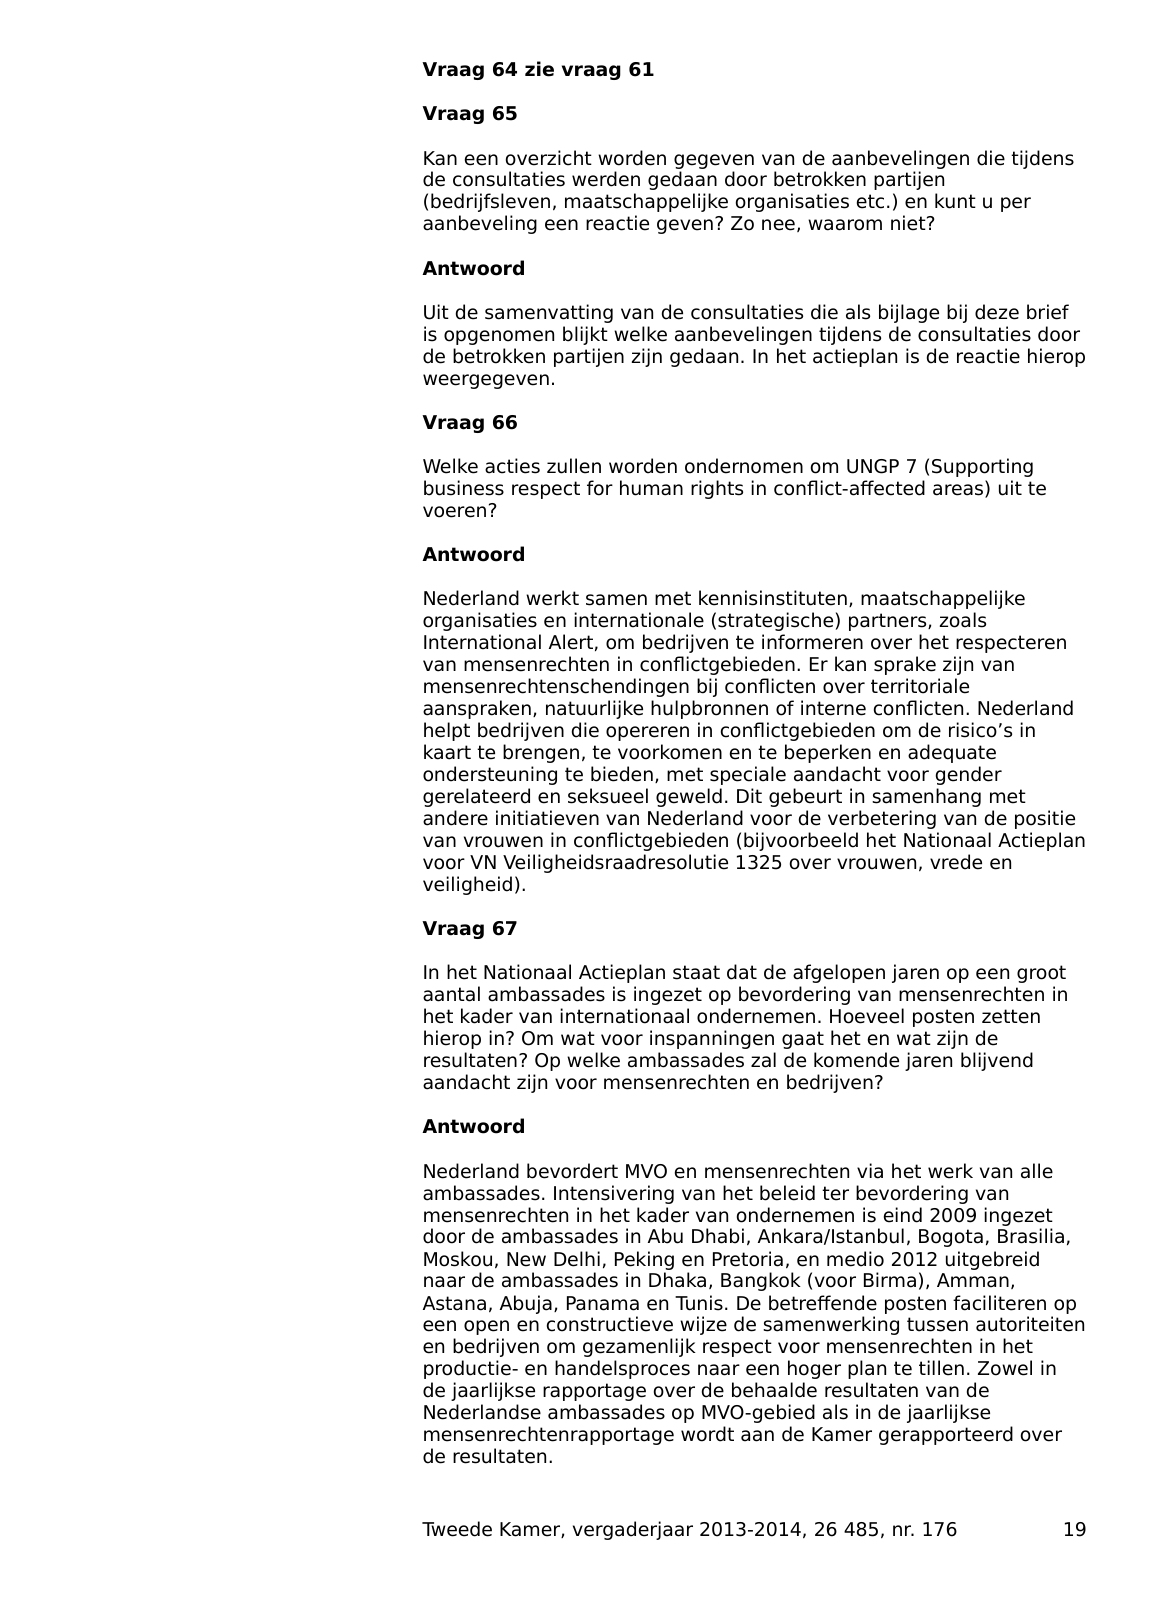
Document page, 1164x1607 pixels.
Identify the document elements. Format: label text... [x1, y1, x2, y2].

text In het Nationaal Actieplan staat dat de afgelopen jaren op een groot aantal ambassades is ingezet op bevordering van mensenrechten in het kader van internationaal ondernemen. Hoeveel posten zetten hierop in? Om wat voor inspanningen gaat het en wat zijn de resultaten? Op welke ambassades zal de komende jaren blijvend aandacht zijn voor mensenrechten en bedrijven? [422, 962, 1087, 1094]
text Uit de samenvatting van de consultaties die als bijlage bij deze brief is opgenomen blijkt welke aanbevelingen tijdens de consultaties door de betrokken partijen zijn gedaan. In het actieplan is de reactie hierop weergegeven. [422, 302, 1087, 389]
text Welke acties zullen worden ondernomen om UNGP 7 (Supporting business respect for human rights in conflict-affected areas) uit te voeren? [422, 456, 1087, 522]
subtitle Antwoord [422, 1116, 1087, 1138]
subtitle Vraag 64 zie vraag 61 [422, 59, 1087, 81]
subtitle Vraag 66 [422, 412, 1087, 434]
subtitle Vraag 67 [422, 918, 1087, 940]
subtitle Antwoord [422, 544, 1087, 566]
subtitle Antwoord [422, 257, 1087, 279]
text Kan een overzicht worden gegeven van de aanbevelingen die tijdens de consultaties werden gedaan door betrokken partijen (bedrijfsleven, maatschappelijke organisaties etc.) en kunt u per aanbeveling een reactie geven? Zo nee, waarom niet? [422, 147, 1087, 235]
text Nederland werkt samen met kennisinstituten, maatschappelijke organisaties en internationale (strategische) partners, zoals International Alert, om bedrijven te informeren over het respecteren van mensenrechten in conflictgebieden. Er kan sprake zijn van mensenrechtenschendingen bij conflicten over territoriale aanspraken, natuurlijke hulpbronnen of interne conflicten. Nederland helpt bedrijven die opereren in conflictgebieden om de risico’s in kaart te brengen, te voorkomen en te beperken en adequate ondersteuning te bieden, met speciale aandacht voor gender gerelateerd en seksueel geweld. Dit gebeurt in samenhang met andere initiatieven van Nederland voor de verbetering van de positie van vrouwen in conflictgebieden (bijvoorbeeld het Nationaal Actieplan voor VN Veiligheidsraadresolutie 1325 over vrouwen, vrede en veiligheid). [422, 588, 1087, 896]
subtitle Vraag 65 [422, 103, 1087, 125]
text Nederland bevordert MVO en mensenrechten via het werk van alle ambassades. Intensivering van het beleid ter bevordering van mensenrechten in het kader van ondernemen is eind 2009 ingezet door de ambassades in Abu Dhabi, Ankara/Istanbul, Bogota, Brasilia, Moskou, New Delhi, Peking en Pretoria, en medio 2012 uitgebreid naar de ambassades in Dhaka, Bangkok (voor Birma), Amman, Astana, Abuja, Panama en Tunis. De betreffende posten faciliteren op een open en constructieve wijze de samenwerking tussen autoriteiten en bedrijven om gezamenlijk respect voor mensenrechten in het productie- en handelsproces naar een hoger plan te tillen. Zowel in de jaarlijkse rapportage over de behaalde resultaten van de Nederlandse ambassades op MVO-gebied als in de jaarlijkse mensenrechtenrapportage wordt aan de Kamer gerapporteerd over de resultaten. [422, 1161, 1087, 1468]
